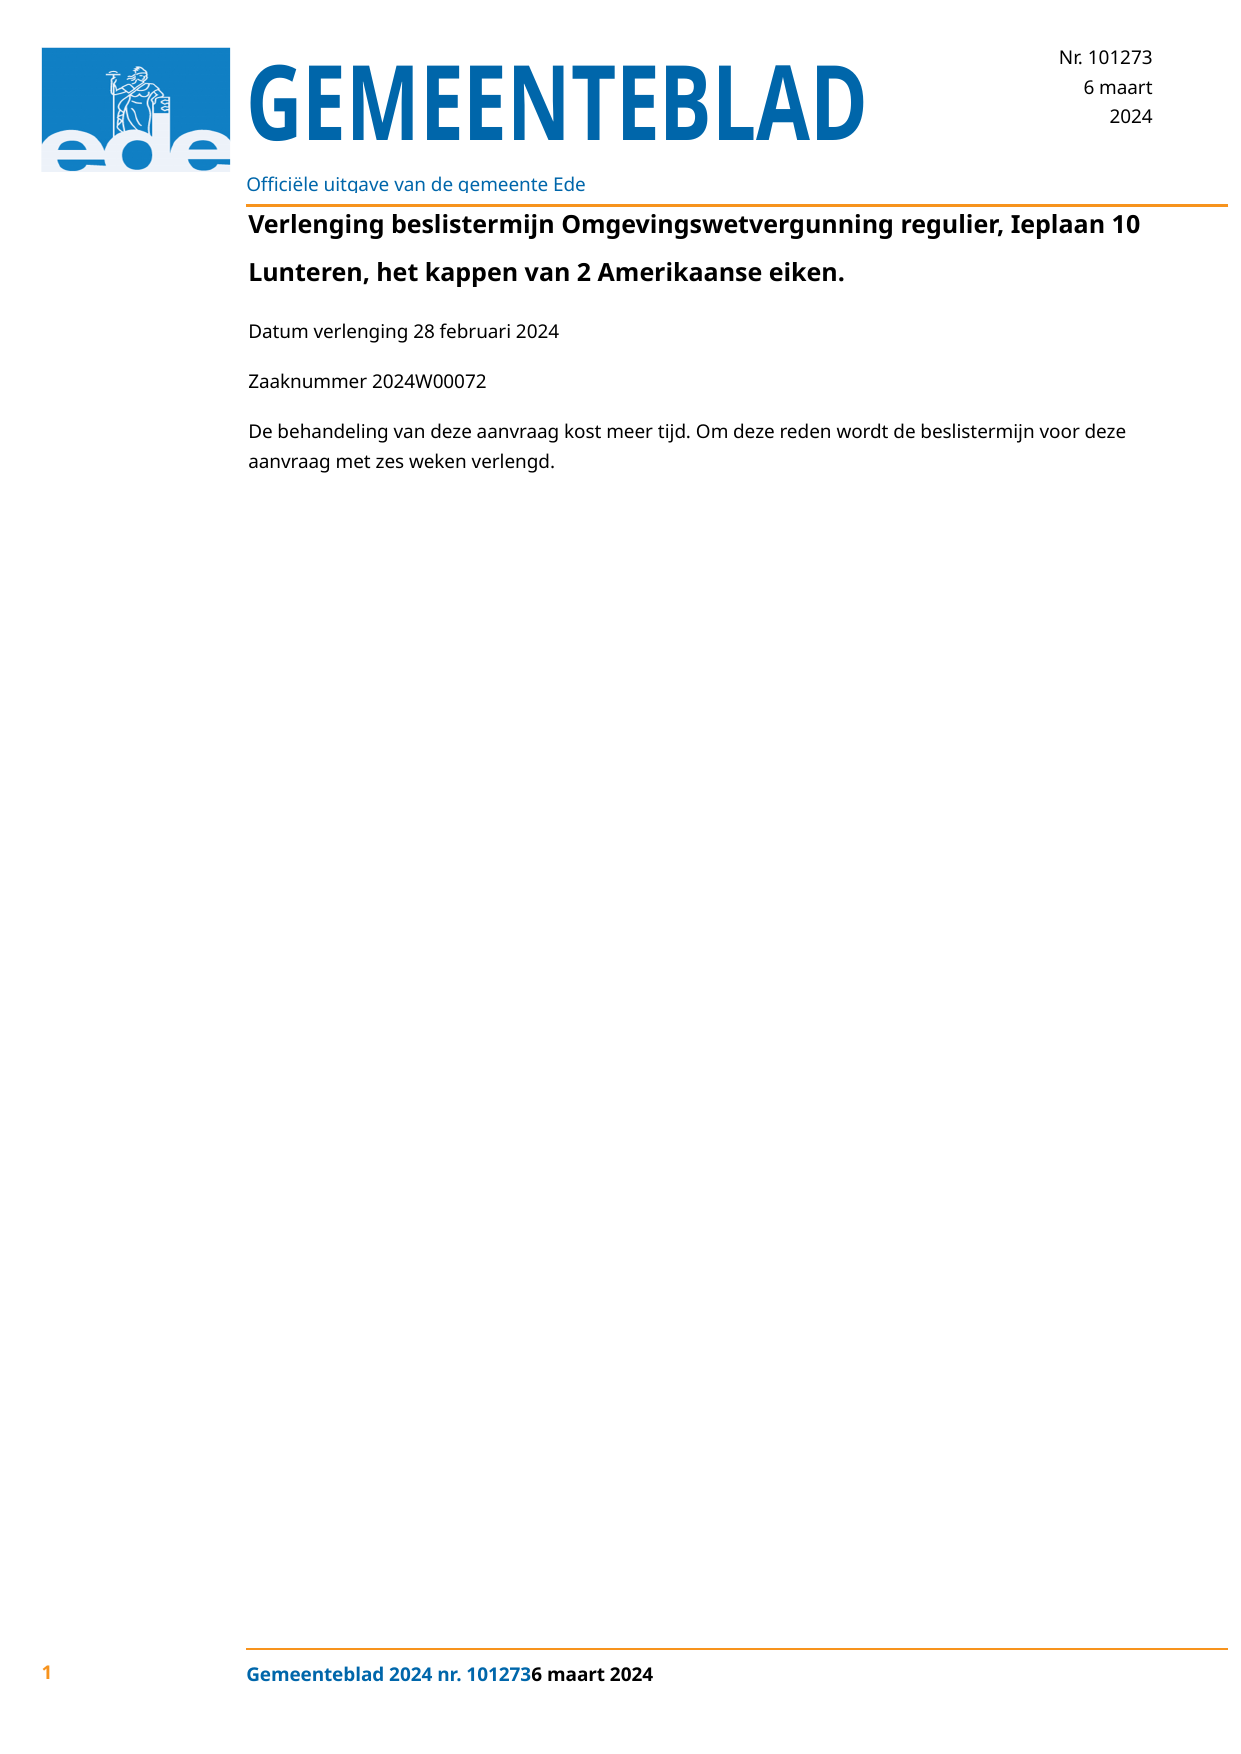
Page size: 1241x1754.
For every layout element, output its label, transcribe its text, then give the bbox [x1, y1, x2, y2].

text Verlenging beslistermijn Omgevingswetvergunning regulier, Ieplaan 10 Lunteren, het kappen van 2 Amerikaanse eiken. [248, 207, 1152, 288]
text Datum verlenging 28 februari 2024 [248, 318, 1152, 344]
text Zaaknummer 2024W00072 [248, 368, 1152, 394]
text De behandeling van deze aanvraag kost meer tijd. Om deze reden wordt de beslistermijn voor deze aanvraag met zes weken verlengd. [248, 419, 1152, 474]
picture [41, 47, 231, 172]
